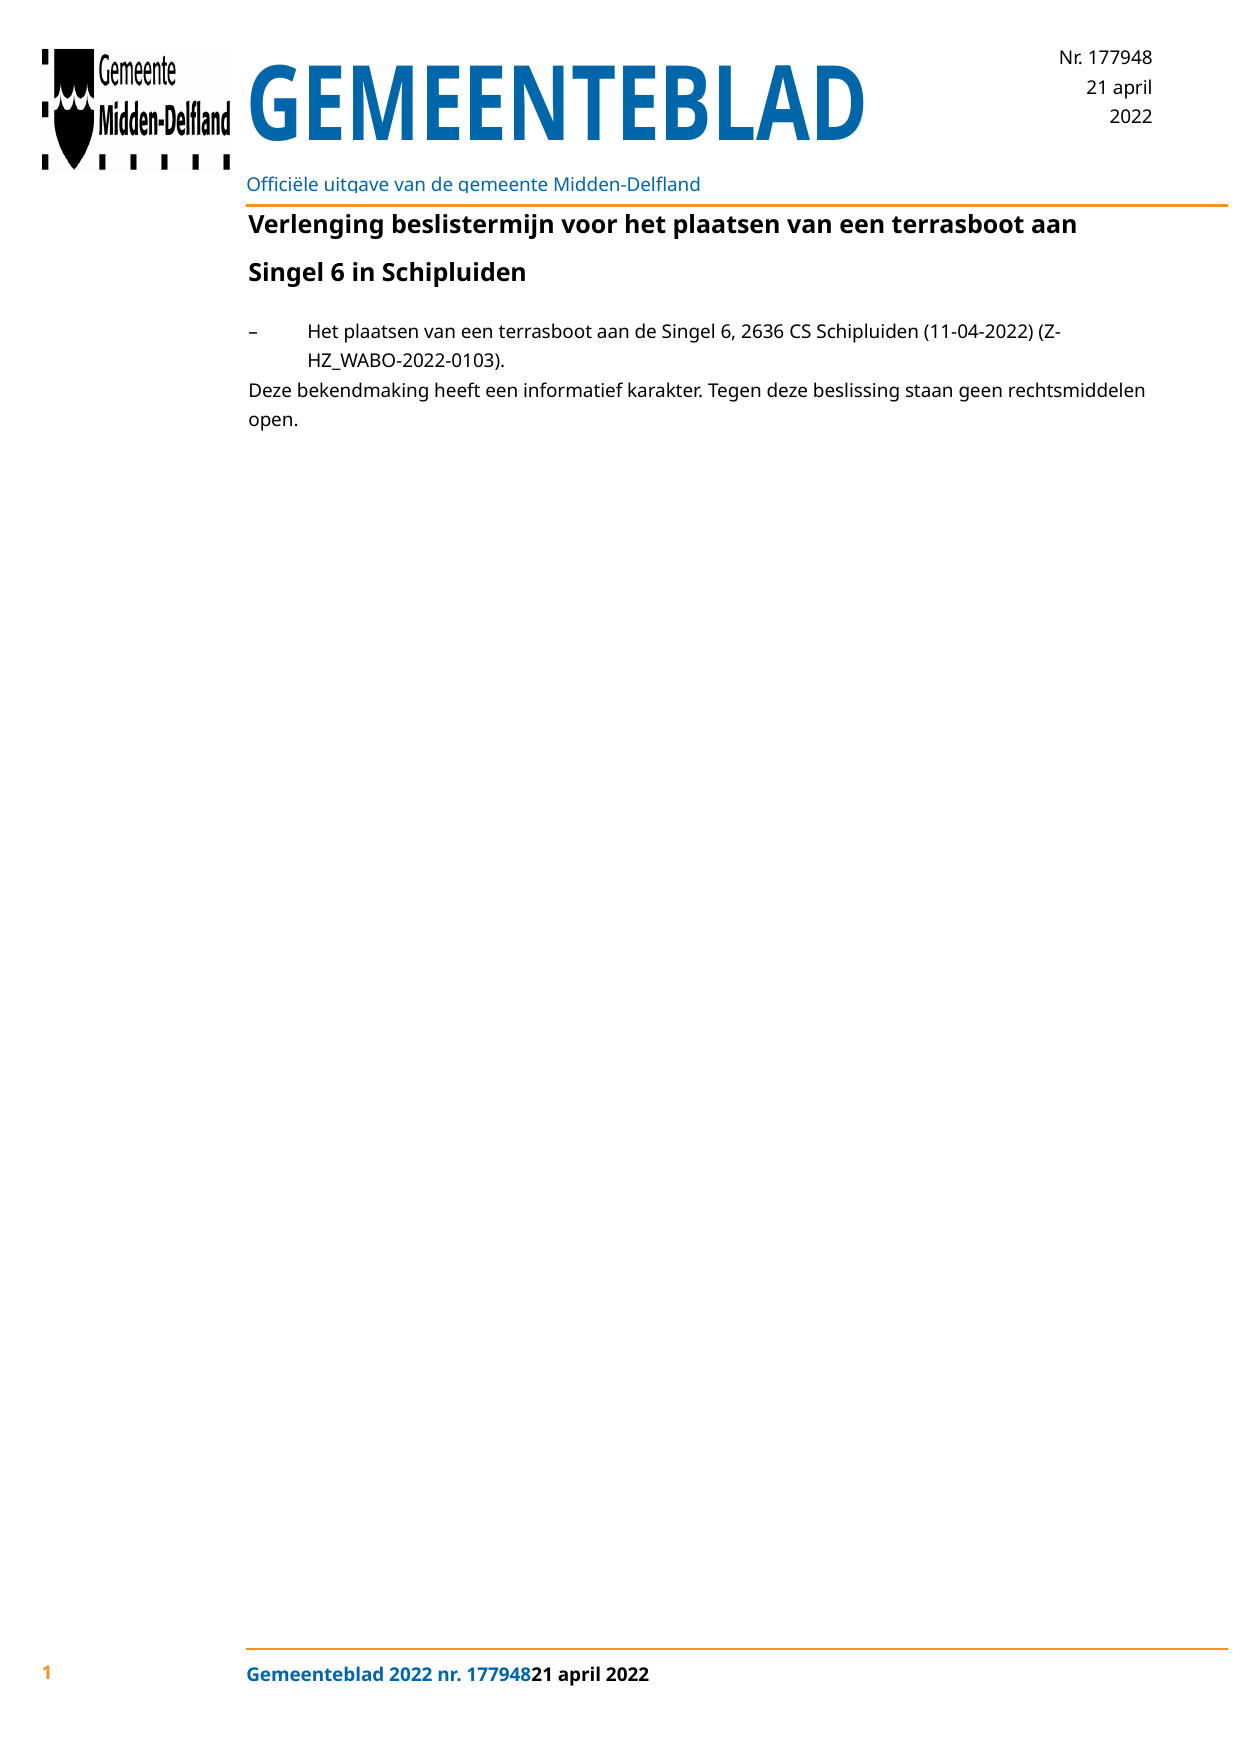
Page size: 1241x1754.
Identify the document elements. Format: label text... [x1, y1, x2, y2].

list Het plaatsen van een terrasboot aan de Singel 6, 2636 CS Schipluiden (11-04-2022) (Z-HZ_WABO-2022-0103). [248, 318, 1152, 373]
picture [41, 47, 231, 172]
text Verlenging beslistermijn voor het plaatsen van een terrasboot aan Singel 6 in Schipluiden [248, 207, 1152, 288]
text Deze bekendmaking heeft een informatief karakter. Tegen deze beslissing staan geen rechtsmiddelen open. [248, 377, 1152, 432]
